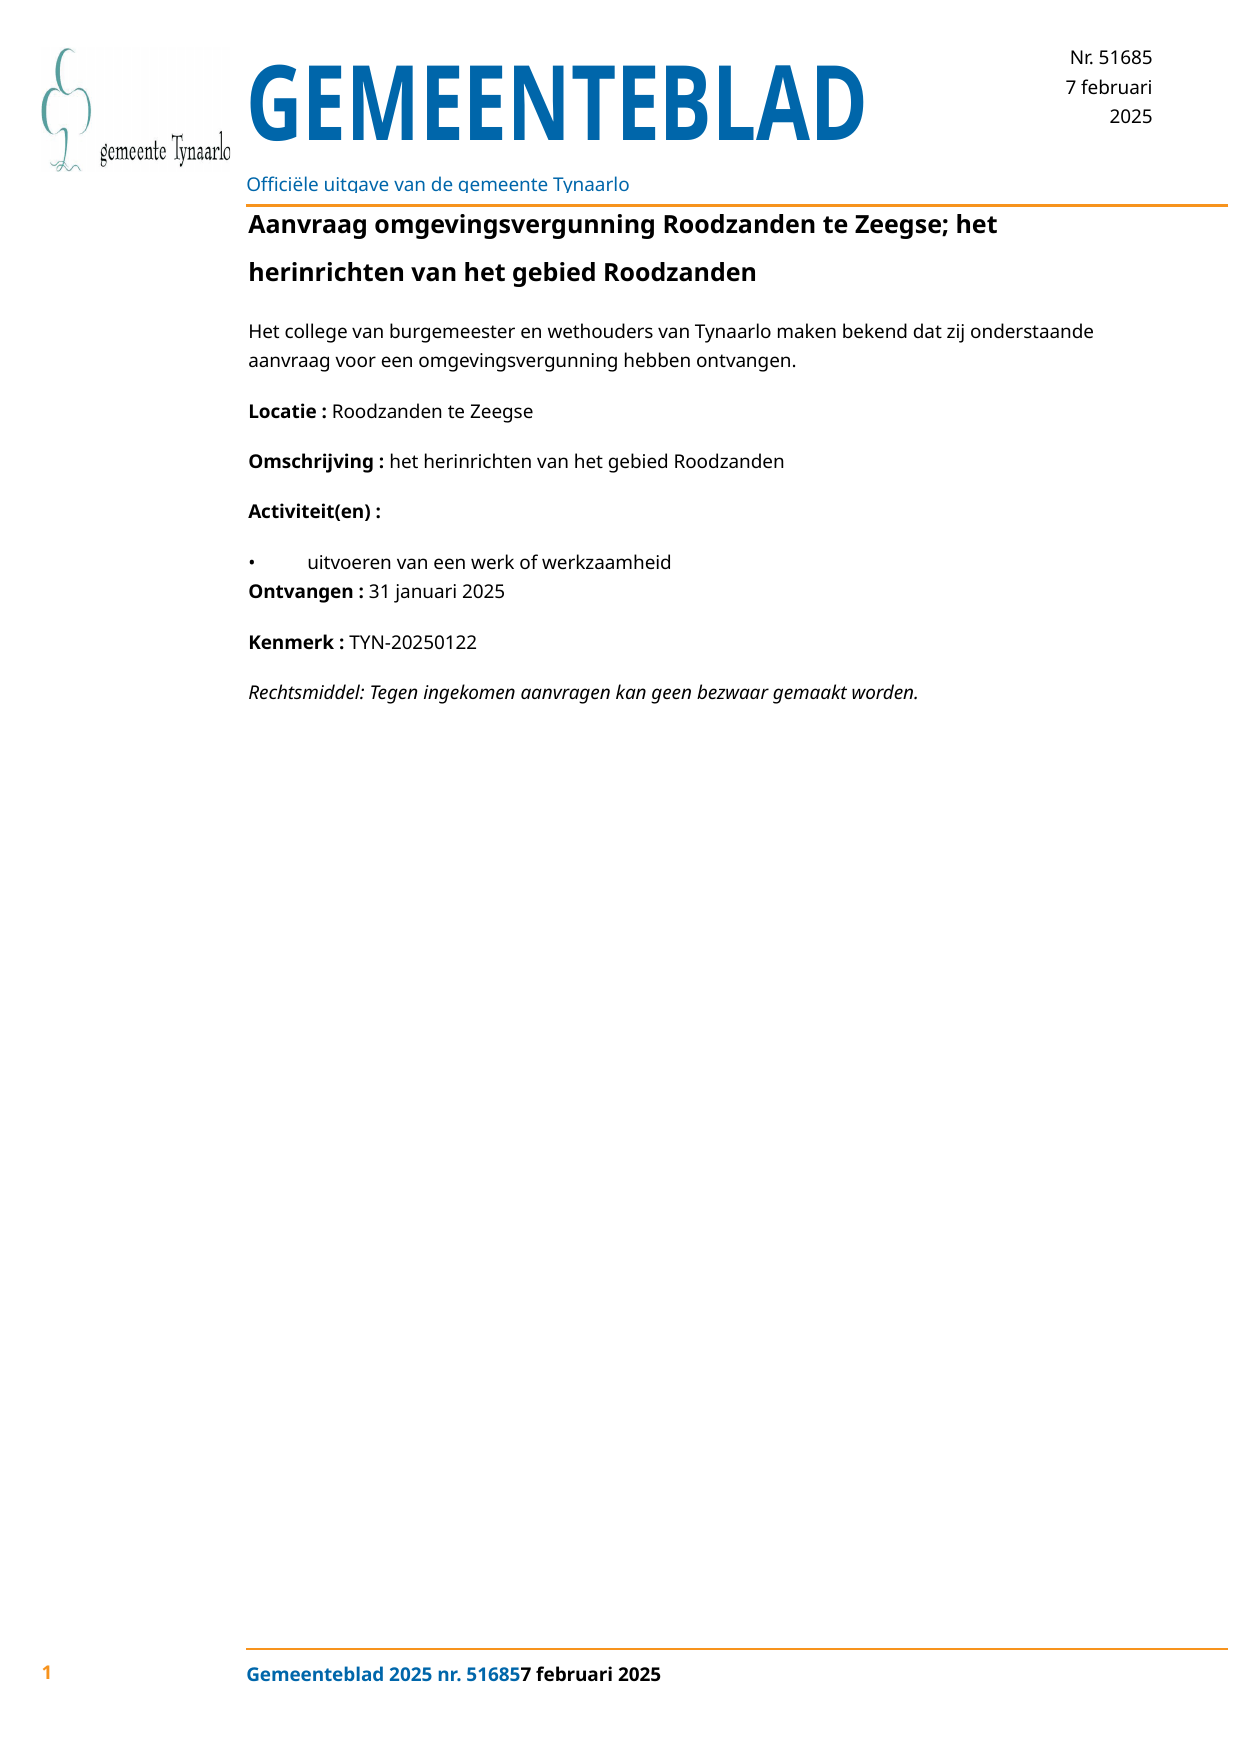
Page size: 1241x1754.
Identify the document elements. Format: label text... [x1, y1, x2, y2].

text Omschrijving : het herinrichten van het gebied Roodzanden [248, 448, 1152, 474]
text Activiteit(en) : [248, 499, 1152, 524]
text Het college van burgemeester en wethouders van Tynaarlo maken bekend dat zij onderstaande aanvraag voor een omgevingsvergunning hebben ontvangen. [248, 318, 1152, 373]
picture [41, 47, 231, 172]
text Locatie : Roodzanden te Zeegse [248, 398, 1152, 424]
text Ontvangen : 31 januari 2025 [248, 579, 1152, 604]
list uitvoeren van een werk of werkzaamheid [248, 549, 1152, 575]
text Kenmerk : TYN-20250122 [248, 629, 1152, 655]
text Aanvraag omgevingsvergunning Roodzanden te Zeegse; het herinrichten van het gebied Roodzanden [248, 207, 1152, 288]
text Rechtsmiddel: Tegen ingekomen aanvragen kan geen bezwaar gemaakt worden. [248, 679, 1152, 705]
